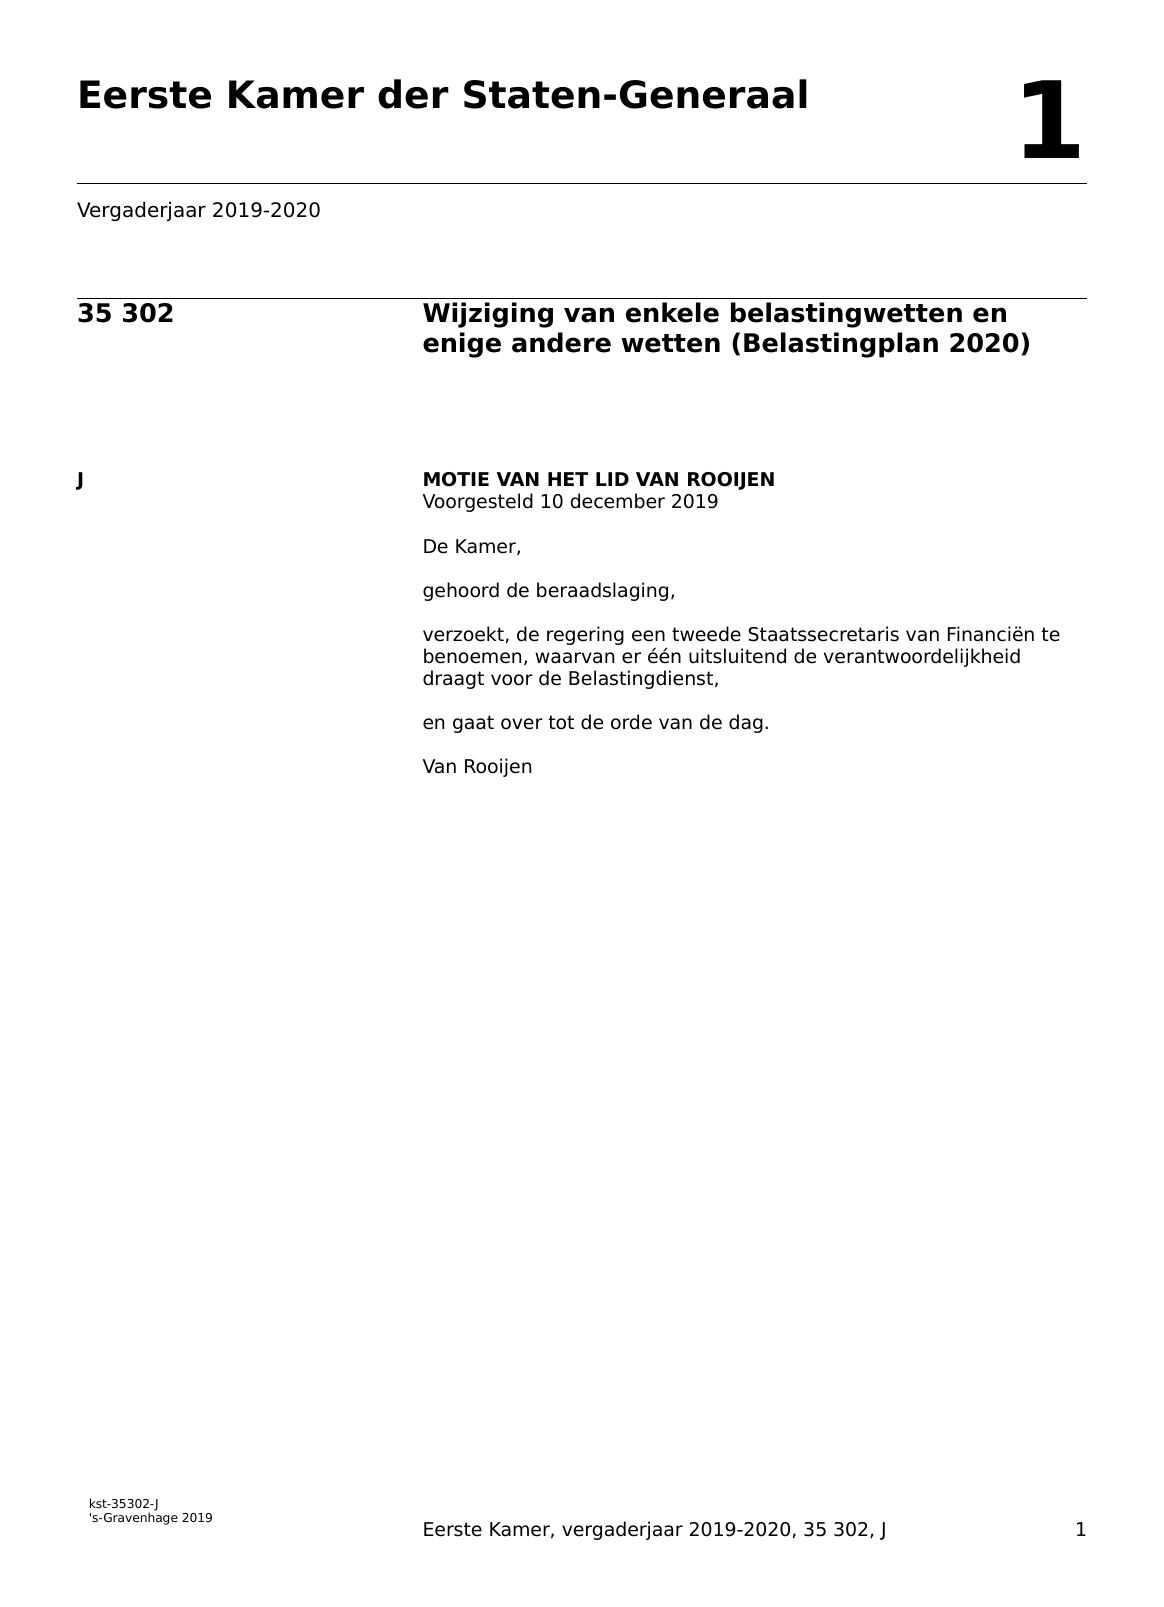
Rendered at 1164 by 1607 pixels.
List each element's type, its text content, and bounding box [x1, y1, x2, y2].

text 's-Gravenhage 2019 [88, 1511, 323, 1525]
text gehoord de beraadslaging, [422, 580, 1087, 602]
text en gaat over tot de orde van de dag. [422, 712, 1087, 734]
subtitle J MOTIE VAN HET LID VAN ROOIJEN [77, 469, 1087, 491]
subtitle 35 302 Wijziging van enkele belastingwetten en enige andere wetten (Belastingplan 2020) [77, 299, 1087, 358]
text kst-35302-J [88, 1497, 323, 1511]
text Van Rooijen [422, 756, 1087, 778]
text Voorgesteld 10 december 2019 [422, 491, 1087, 513]
table_header Eerste Kamer der Staten-Generaal [77, 59, 886, 183]
table_header 1 [886, 59, 1087, 183]
text verzoekt, de regering een tweede Staatssecretaris van Financiën te benoemen, waarvan er één uitsluitend de verantwoordelijkheid draagt voor de Belastingdienst, [422, 624, 1087, 690]
text De Kamer, [422, 536, 1087, 557]
table_cell Vergaderjaar 2019-2020 [77, 184, 1087, 298]
